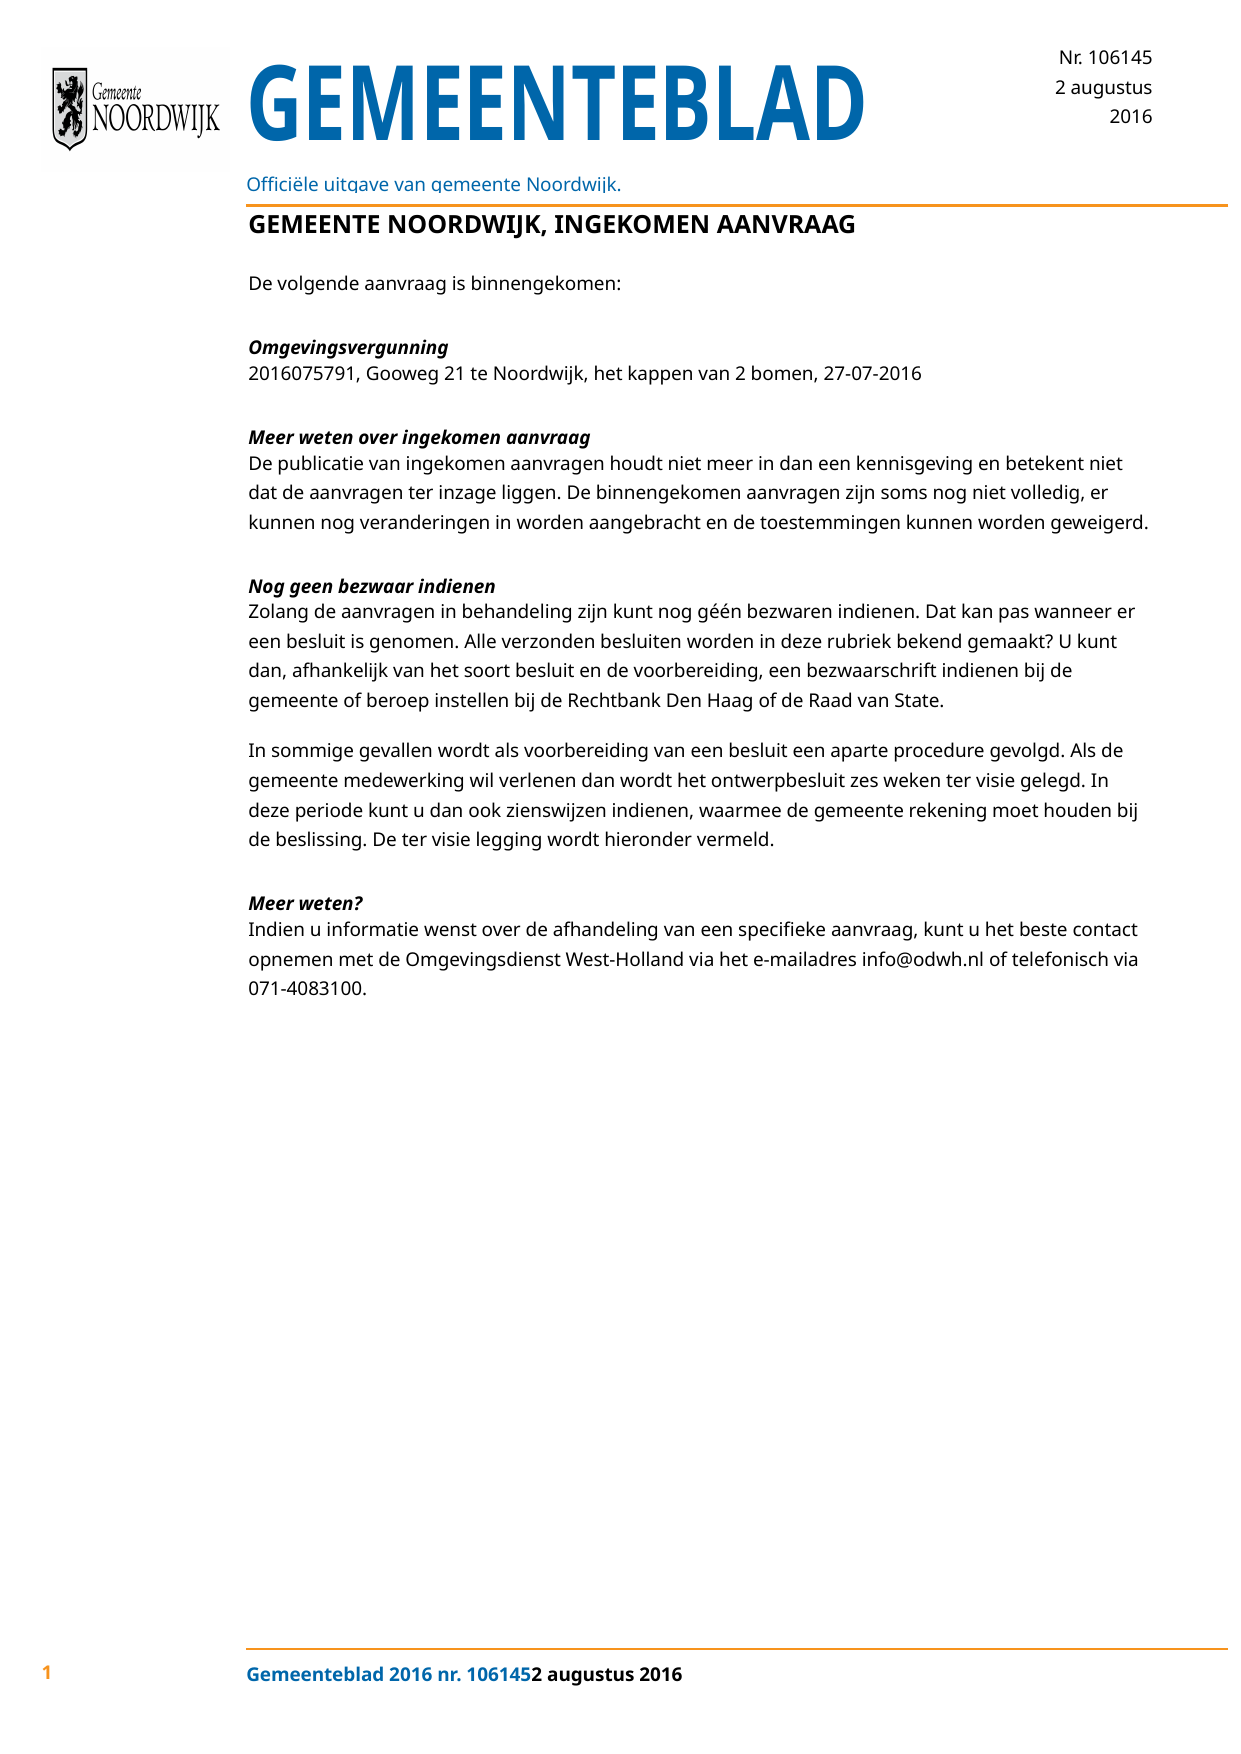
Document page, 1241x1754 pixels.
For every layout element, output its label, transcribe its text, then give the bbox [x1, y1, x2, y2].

text De publicatie van ingekomen aanvragen houdt niet meer in dan een kennisgeving en betekent niet dat de aanvragen ter inzage liggen. De binnengekomen aanvragen zijn soms nog niet volledig, er kunnen nog veranderingen in worden aangebracht en de toestemmingen kunnen worden geweigerd. [248, 450, 1152, 534]
text Meer weten over ingekomen aanvraag [248, 424, 1152, 450]
text Indien u informatie wenst over de afhandeling van een specifieke aanvraag, kunt u het beste contact opnemen met de Omgevingsdienst West-Holland via het e-mailadres info@odwh.nl of telefonisch via 071-4083100. [248, 916, 1152, 1001]
picture [41, 47, 231, 172]
text In sommige gevallen wordt als voorbereiding van een besluit een aparte procedure gevolgd. Als de gemeente medewerking wil verlenen dan wordt het ontwerpbesluit zes weken ter visie gelegd. In deze periode kunt u dan ook zienswijzen indienen, waarmee de gemeente rekening moet houden bij de beslissing. De ter visie legging wordt hieronder vermeld. [248, 738, 1152, 852]
text Meer weten? [248, 890, 1152, 916]
text 2016075791, Gooweg 21 te Noordwijk, het kappen van 2 bomen, 27-07-2016 [248, 360, 1152, 386]
text De volgende aanvraag is binnengekomen: [248, 270, 1152, 296]
text Zolang de aanvragen in behandeling zijn kunt nog géén bezwaren indienen. Dat kan pas wanneer er een besluit is genomen. Alle verzonden besluiten worden in deze rubriek bekend gemaakt? U kunt dan, afhankelijk van het soort besluit en de voorbereiding, een bezwaarschrift indienen bij de gemeente of beroep instellen bij de Rechtbank Den Haag of de Raad van State. [248, 598, 1152, 713]
text Omgevingsvergunning [248, 334, 1152, 360]
text Nog geen bezwaar indienen [248, 573, 1152, 598]
text GEMEENTE NOORDWIJK, INGEKOMEN AANVRAAG [248, 207, 1152, 241]
